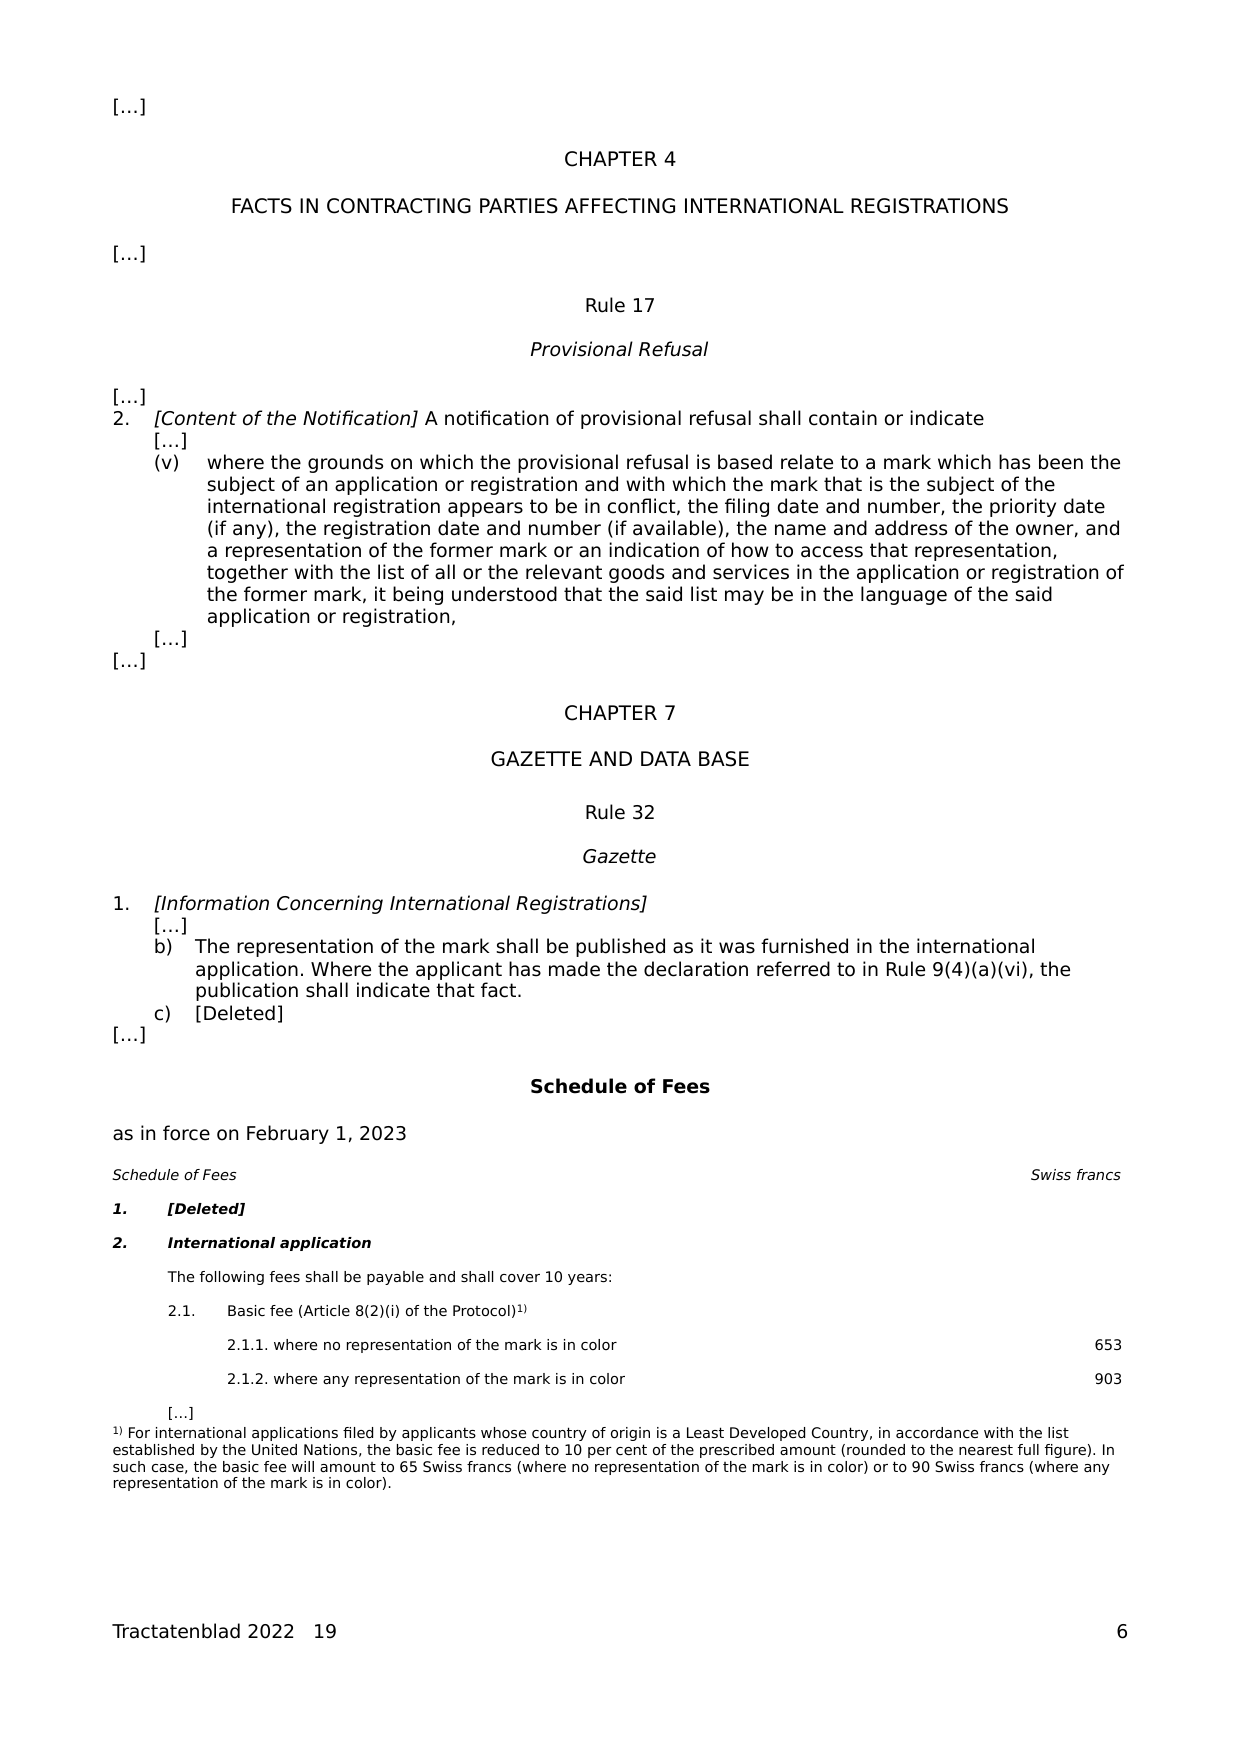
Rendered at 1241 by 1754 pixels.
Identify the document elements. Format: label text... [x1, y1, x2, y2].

table_cell [221, 1405, 991, 1422]
table_cell [991, 1405, 1128, 1422]
table_cell Basic fee (Article 8(2)(i) of the Protocol)1) [221, 1303, 991, 1320]
table_cell [991, 1303, 1128, 1320]
table_cell 1) For international applications filed by applicants whose country of origin is a Least Developed Country, in accordance with the list established by the United Nations, the basic fee is reduced to 10 per cent of the prescribed amount (rounded to the nearest full figure). In such case, the basic fee will amount to 65 Swiss francs (where no representation of the mark is in color) or to 90 Swiss francs (where any representation of the mark is in color). [112, 1422, 1128, 1492]
table_cell [991, 1388, 1128, 1405]
table_cell [112, 1218, 162, 1235]
text […] [112, 386, 1128, 408]
table_cell 2.1.1. where no representation of the mark is in color [221, 1337, 991, 1354]
table_cell 903 [991, 1371, 1128, 1388]
table_cell [221, 1354, 991, 1371]
table_cell [112, 1252, 162, 1269]
table_cell [991, 1354, 1128, 1371]
table_cell [162, 1371, 221, 1388]
table_cell [221, 1388, 991, 1405]
table_cell [991, 1269, 1128, 1286]
subtitle Rule 32 Gazette [112, 802, 1128, 867]
text 1. [Information Concerning International Registrations] [112, 892, 1128, 914]
subtitle Schedule of Fees [112, 1076, 1128, 1098]
table_cell 2. [112, 1235, 162, 1252]
table_cell 1. [112, 1201, 162, 1218]
table_cell [991, 1286, 1128, 1303]
table_cell [162, 1337, 221, 1354]
table_cell The following fees shall be payable and shall cover 10 years: [162, 1269, 991, 1286]
table_cell [112, 1388, 162, 1405]
table_cell [162, 1218, 991, 1235]
table_cell 2.1.2. where any representation of the mark is in color [221, 1371, 991, 1388]
table_cell [162, 1252, 991, 1269]
text as in force on February 1, 2023 [112, 1123, 1128, 1145]
table_cell [112, 1303, 162, 1320]
table_cell [221, 1184, 991, 1201]
text […] [153, 914, 1128, 936]
subtitle CHAPTER 7 GAZETTE AND DATA BASE [112, 702, 1128, 772]
table_cell [162, 1320, 221, 1337]
table_cell [112, 1354, 162, 1371]
table_cell [112, 1337, 162, 1354]
text 2. [Content of the Notification] A notification of provisional refusal shall contain or indicate [112, 408, 1128, 430]
table_cell [991, 1184, 1128, 1201]
text b) The representation of the mark shall be published as it was furnished in the international application. Where the applicant has made the declaration referred to in Rule 9(4)(a)(vi), the publication shall indicate that fact. [153, 936, 1128, 1002]
table_cell 2.1. [162, 1303, 221, 1320]
table_cell [112, 1320, 162, 1337]
table_cell [162, 1354, 221, 1371]
table_cell [162, 1388, 221, 1405]
text […] [112, 96, 1128, 118]
table_cell [112, 1184, 162, 1201]
table_cell [991, 1235, 1128, 1252]
text […] [153, 628, 1128, 649]
table_cell [Deleted] [162, 1201, 991, 1218]
text […] [153, 430, 1128, 452]
text […] [112, 243, 1128, 265]
subtitle Rule 17 Provisional Refusal [112, 295, 1128, 361]
table_cell [221, 1320, 991, 1337]
table_cell 653 [991, 1337, 1128, 1354]
table_cell [162, 1184, 221, 1201]
table_cell [162, 1286, 991, 1303]
table_cell [991, 1320, 1128, 1337]
table_cell […] [162, 1405, 221, 1422]
table_cell [991, 1218, 1128, 1235]
table_cell [112, 1286, 162, 1303]
text […] [112, 1024, 1128, 1046]
table_header Swiss francs [991, 1167, 1128, 1184]
text (v) where the grounds on which the provisional refusal is based relate to a mark which has been the subject of an application or registration and with which the mark that is the subject of the international registration appears to be in conflict, the filing date and number, the priority date (if any), the registration date and number (if available), the name and address of the owner, and a representation of the former mark or an indication of how to access that representation, together with the list of all or the relevant goods and services in the application or registration of the former mark, it being understood that the said list may be in the language of the said application or registration, [153, 452, 1128, 628]
subtitle CHAPTER 4 FACTS IN CONTRACTING PARTIES AFFECTING INTERNATIONAL REGISTRATIONS [112, 148, 1128, 218]
table_cell [991, 1201, 1128, 1218]
table_cell [112, 1269, 162, 1286]
table_cell International application [162, 1235, 991, 1252]
table_cell [112, 1371, 162, 1388]
text […] [112, 649, 1128, 672]
table_header Schedule of Fees [112, 1167, 991, 1184]
text c) [Deleted] [153, 1002, 1128, 1024]
table_cell [991, 1252, 1128, 1269]
table_cell [112, 1405, 162, 1422]
